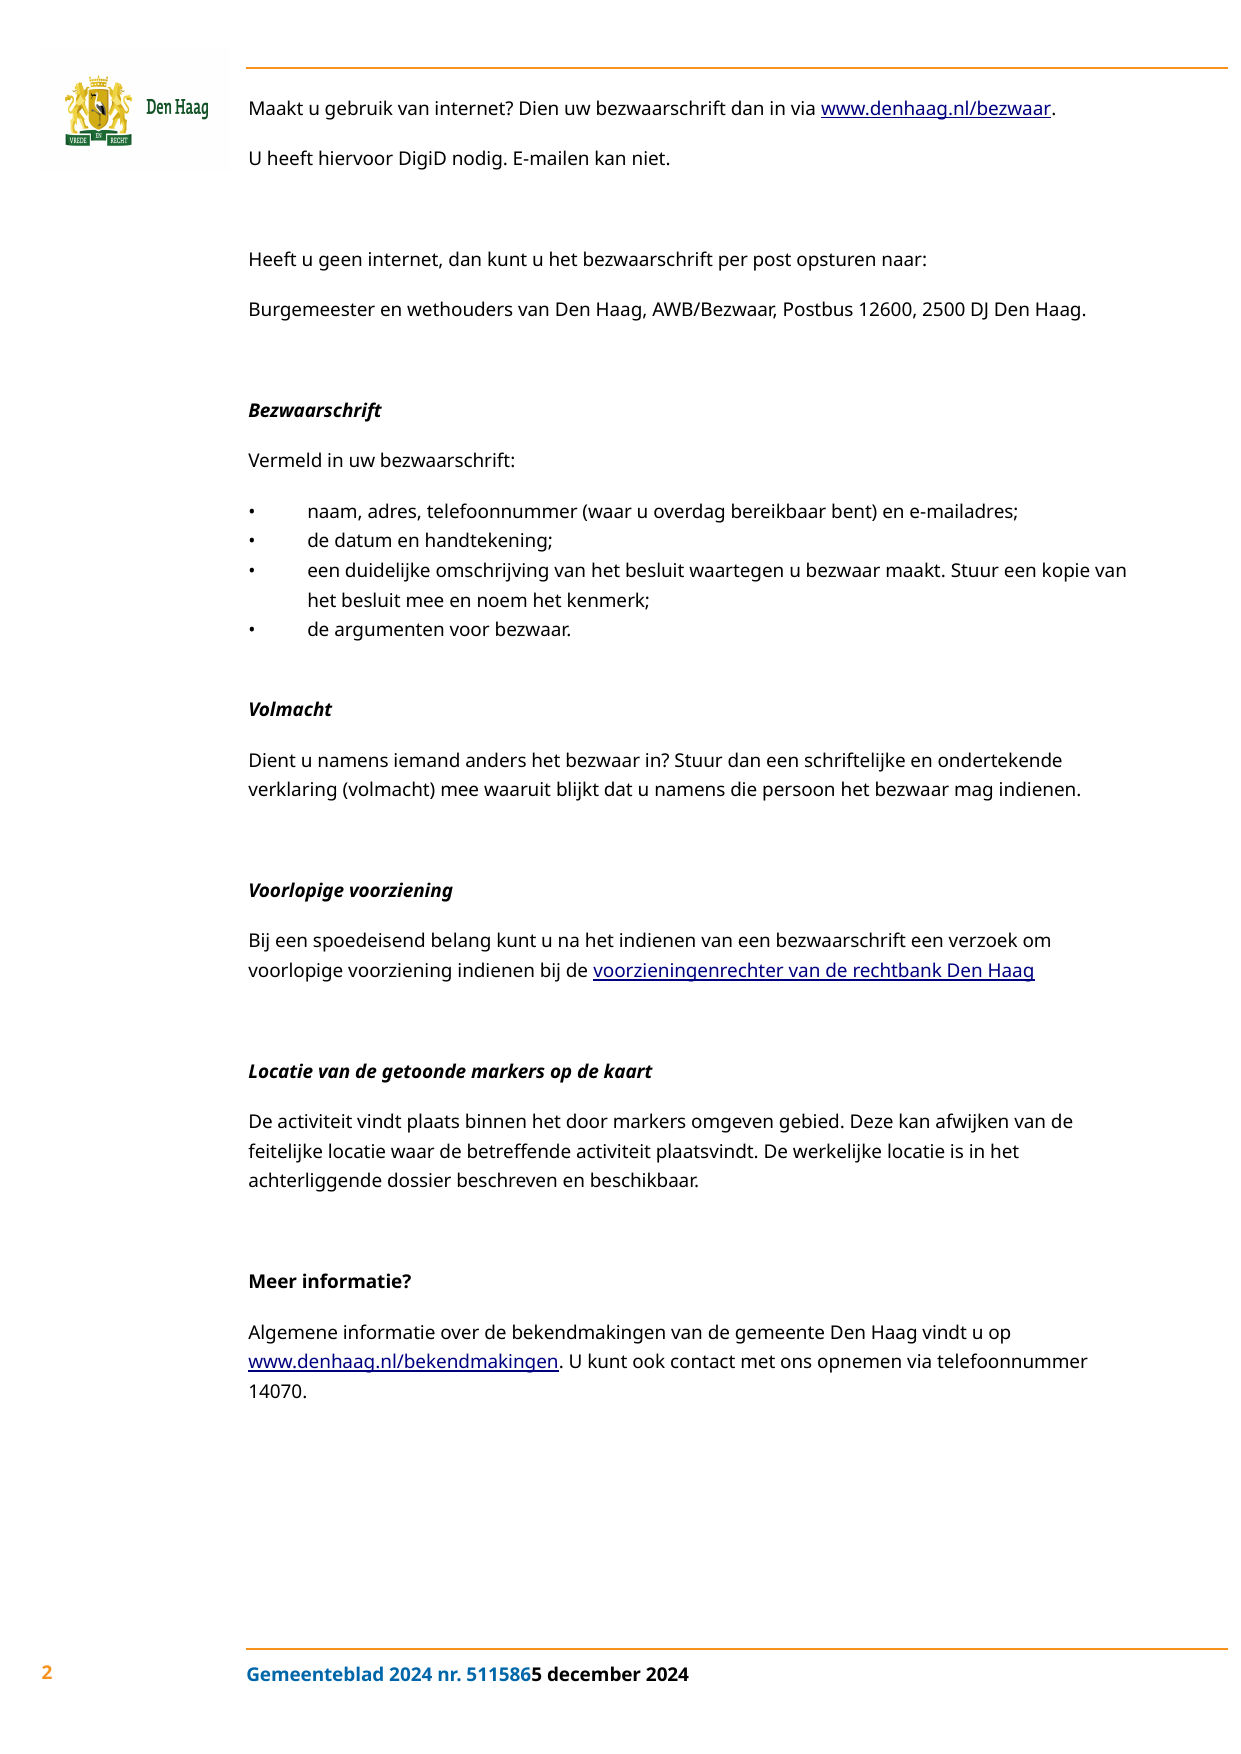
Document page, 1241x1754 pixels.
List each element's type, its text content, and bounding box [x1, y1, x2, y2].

text Meer informatie? [248, 1268, 1152, 1294]
list naam, adres, telefoonnummer (waar u overdag bereikbaar bent) en e-mailadres; [248, 498, 1152, 524]
text Locatie van de getoonde markers op de kaart [248, 1058, 1152, 1084]
text De activiteit vindt plaats binnen het door markers omgeven gebied. Deze kan afwijken van de feitelijke locatie waar de betreffende activiteit plaatsvindt. De werkelijke locatie is in het achterliggende dossier beschreven en beschikbaar. [248, 1108, 1152, 1193]
picture [41, 47, 231, 172]
text Bij een spoedeisend belang kunt u na het indienen van een bezwaarschrift een verzoek om voorlopige voorziening indienen bij de voorzieningenrechter van de rechtbank Den Haag [248, 928, 1152, 983]
text Dient u namens iemand anders het bezwaar in? Stuur dan een schriftelijke en ondertekende verklaring (volmacht) mee waaruit blijkt dat u namens die persoon het bezwaar mag indienen. [248, 747, 1152, 802]
text Vermeld in uw bezwaarschrift: [248, 448, 1152, 473]
text Burgemeester en wethouders van Den Haag, AWB/Bezwaar, Postbus 12600, 2500 DJ Den Haag. [248, 296, 1152, 322]
list een duidelijke omschrijving van het besluit waartegen u bezwaar maakt. Stuur een kopie van het besluit mee en noem het kenmerk; [248, 557, 1152, 613]
list de argumenten voor bezwaar. [248, 616, 1152, 642]
text Volmacht [248, 696, 1152, 722]
text Bezwaarschrift [248, 397, 1152, 423]
list de datum en handtekening; [248, 528, 1152, 553]
text U heeft hiervoor DigiD nodig. E-mailen kan niet. [248, 145, 1152, 171]
text Voorlopige voorziening [248, 877, 1152, 903]
text Algemene informatie over de bekendmakingen van de gemeente Den Haag vindt u op www.denhaag.nl/bekendmakingen. U kunt ook contact met ons opnemen via telefoonnummer 14070. [248, 1319, 1152, 1404]
text Maakt u gebruik van internet? Dien uw bezwaarschrift dan in via www.denhaag.nl/bezwaar. [248, 95, 1152, 121]
text Heeft u geen internet, dan kunt u het bezwaarschrift per post opsturen naar: [248, 246, 1152, 272]
